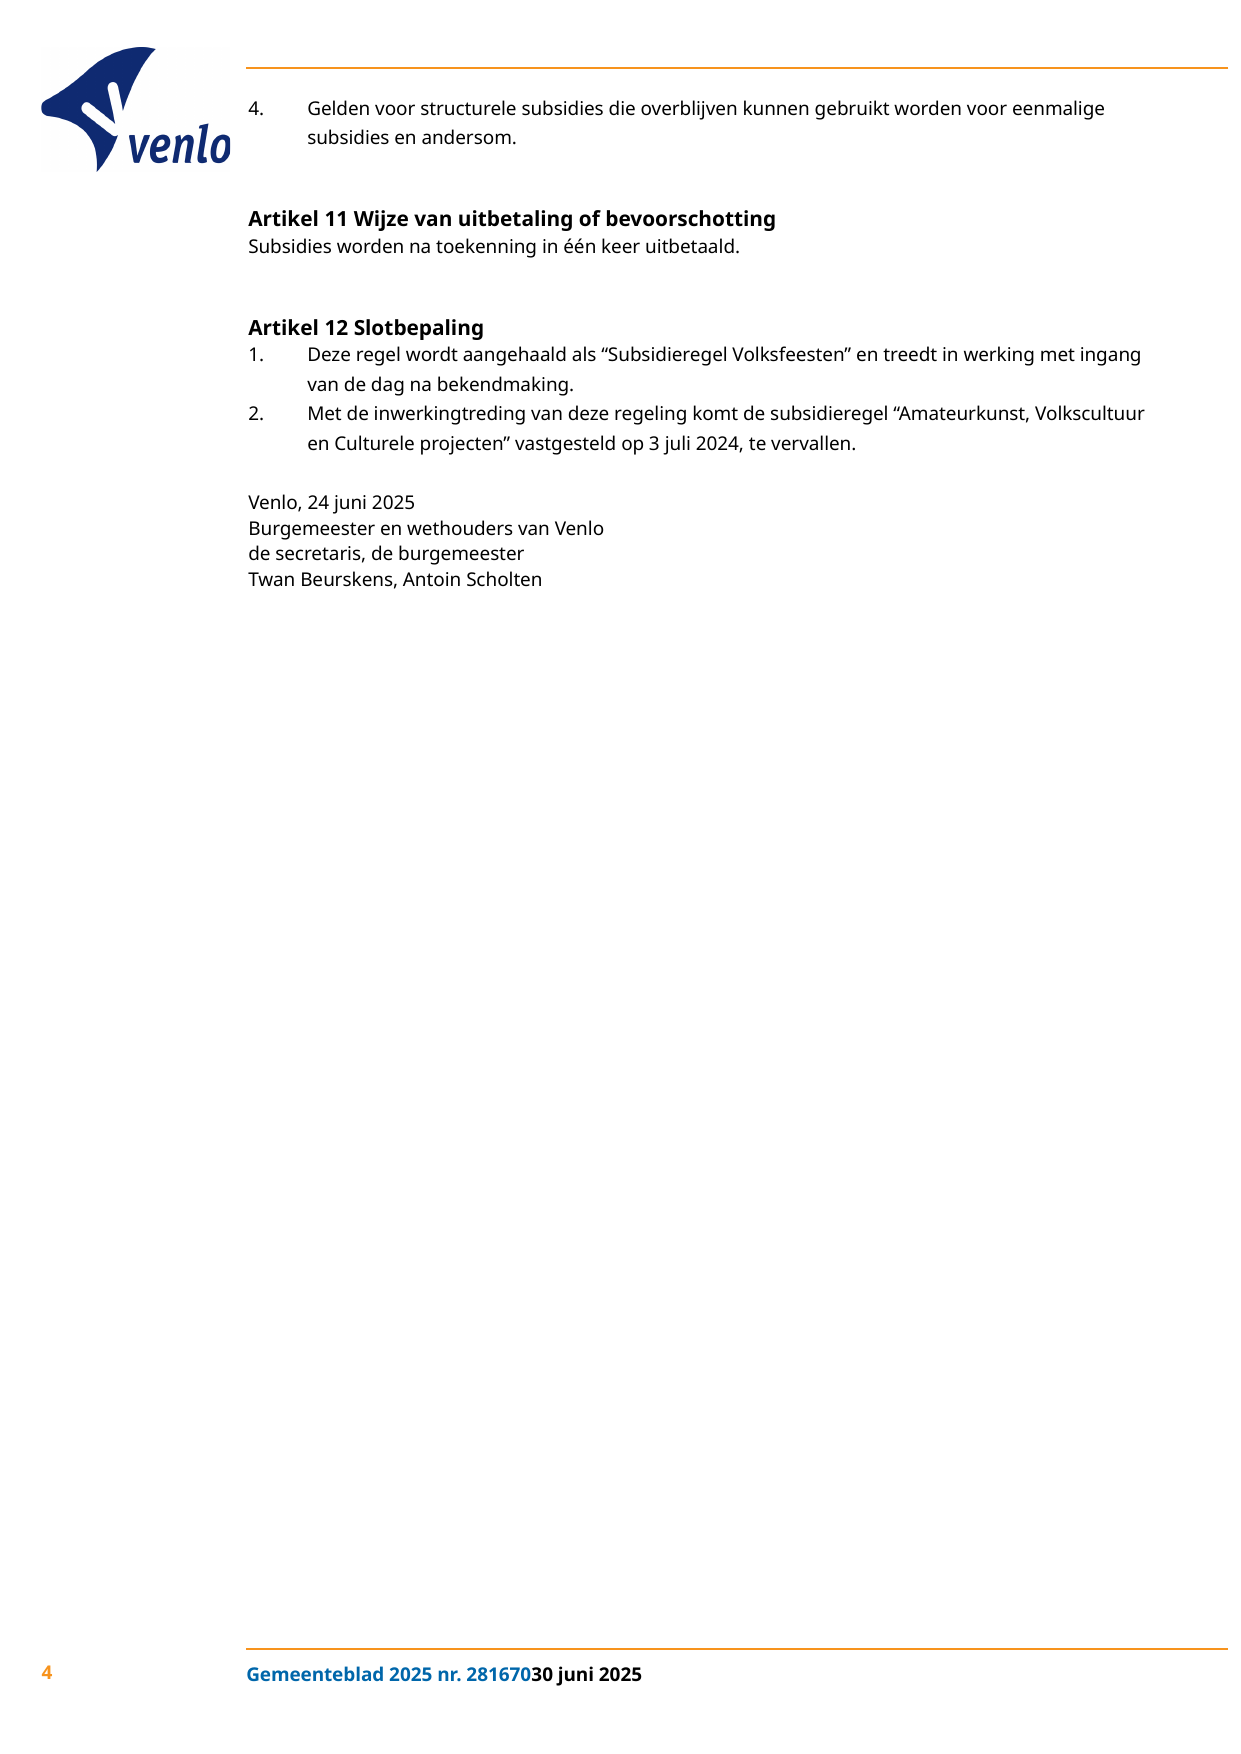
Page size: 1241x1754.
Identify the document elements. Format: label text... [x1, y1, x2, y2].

list Gelden voor structurele subsidies die overblijven kunnen gebruikt worden voor eenmalige subsidies en andersom. [248, 95, 1152, 150]
list Met de inwerkingtreding van deze regeling komt de subsidieregel “Amateurkunst, Volkscultuur en Culturele projecten” vastgesteld op 3 juli 2024, te vervallen. [248, 400, 1152, 456]
text Twan Beurskens, Antoin Scholten [248, 566, 1152, 592]
text de secretaris, de burgemeester [248, 541, 1152, 566]
text Venlo, 24 juni 2025 [248, 489, 1152, 515]
text Burgemeester en wethouders van Venlo [248, 515, 1152, 541]
picture [41, 47, 231, 172]
text Artikel 12 Slotbepaling [248, 313, 1152, 341]
text Artikel 11 Wijze van uitbetaling of bevoorschotting [248, 204, 1152, 233]
text Subsidies worden na toekenning in één keer uitbetaald. [248, 233, 1152, 258]
list Deze regel wordt aangehaald als “Subsidieregel Volksfeesten” en treedt in werking met ingang van de dag na bekendmaking. [248, 341, 1152, 397]
